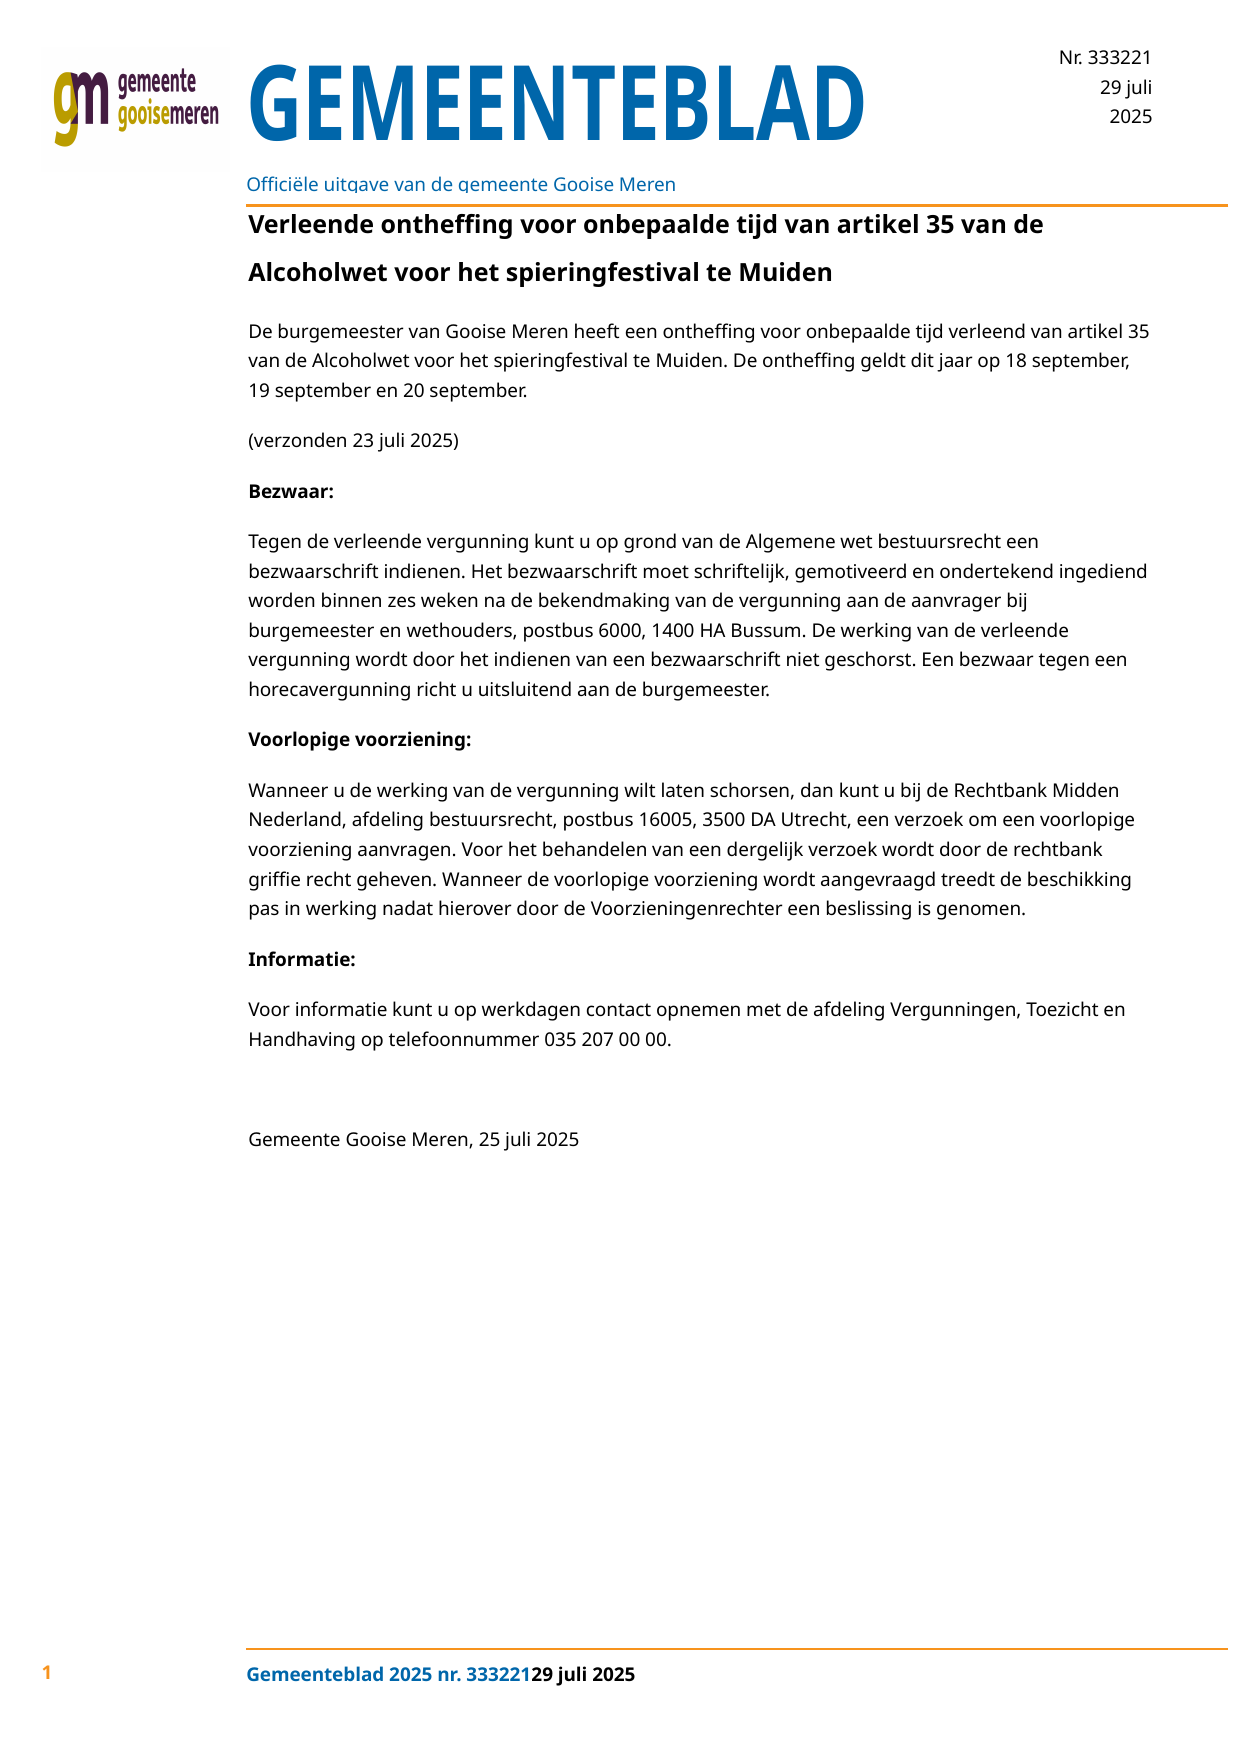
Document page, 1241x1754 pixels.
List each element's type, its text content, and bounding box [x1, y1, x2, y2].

text Informatie: [248, 946, 1152, 972]
text Bezwaar: [248, 478, 1152, 504]
text Wanneer u de werking van de vergunning wilt laten schorsen, dan kunt u bij de Rechtbank Midden Nederland, afdeling bestuursrecht, postbus 16005, 3500 DA Utrecht, een verzoek om een voorlopige voorziening aanvragen. Voor het behandelen van een dergelijk verzoek wordt door de rechtbank griffie recht geheven. Wanneer de voorlopige voorziening wordt aangevraagd treedt de beschikking pas in werking nadat hierover door de Voorzieningenrechter een beslissing is genomen. [248, 777, 1152, 921]
text Verleende ontheffing voor onbepaalde tijd van artikel 35 van de Alcoholwet voor het spieringfestival te Muiden [248, 207, 1152, 288]
text (verzonden 23 juli 2025) [248, 427, 1152, 453]
text Voor informatie kunt u op werkdagen contact opnemen met de afdeling Vergunningen, Toezicht en Handhaving op telefoonnummer 035 207 00 00. [248, 996, 1152, 1052]
text Tegen de verleende vergunning kunt u op grond van de Algemene wet bestuursrecht een bezwaarschrift indienen. Het bezwaarschrift moet schriftelijk, gemotiveerd en ondertekend ingediend worden binnen zes weken na de bekendmaking van de vergunning aan de aanvrager bij burgemeester en wethouders, postbus 6000, 1400 HA Bussum. De werking van de verleende vergunning wordt door het indienen van een bezwaarschrift niet geschorst. Een bezwaar tegen een horecavergunning richt u uitsluitend aan de burgemeester. [248, 528, 1152, 702]
text De burgemeester van Gooise Meren heeft een ontheffing voor onbepaalde tijd verleend van artikel 35 van de Alcoholwet voor het spieringfestival te Muiden. De ontheffing geldt dit jaar op 18 september, 19 september en 20 september. [248, 318, 1152, 403]
picture [41, 47, 231, 172]
text Voorlopige voorziening: [248, 727, 1152, 752]
text Gemeente Gooise Meren, 25 juli 2025 [248, 1127, 1152, 1152]
